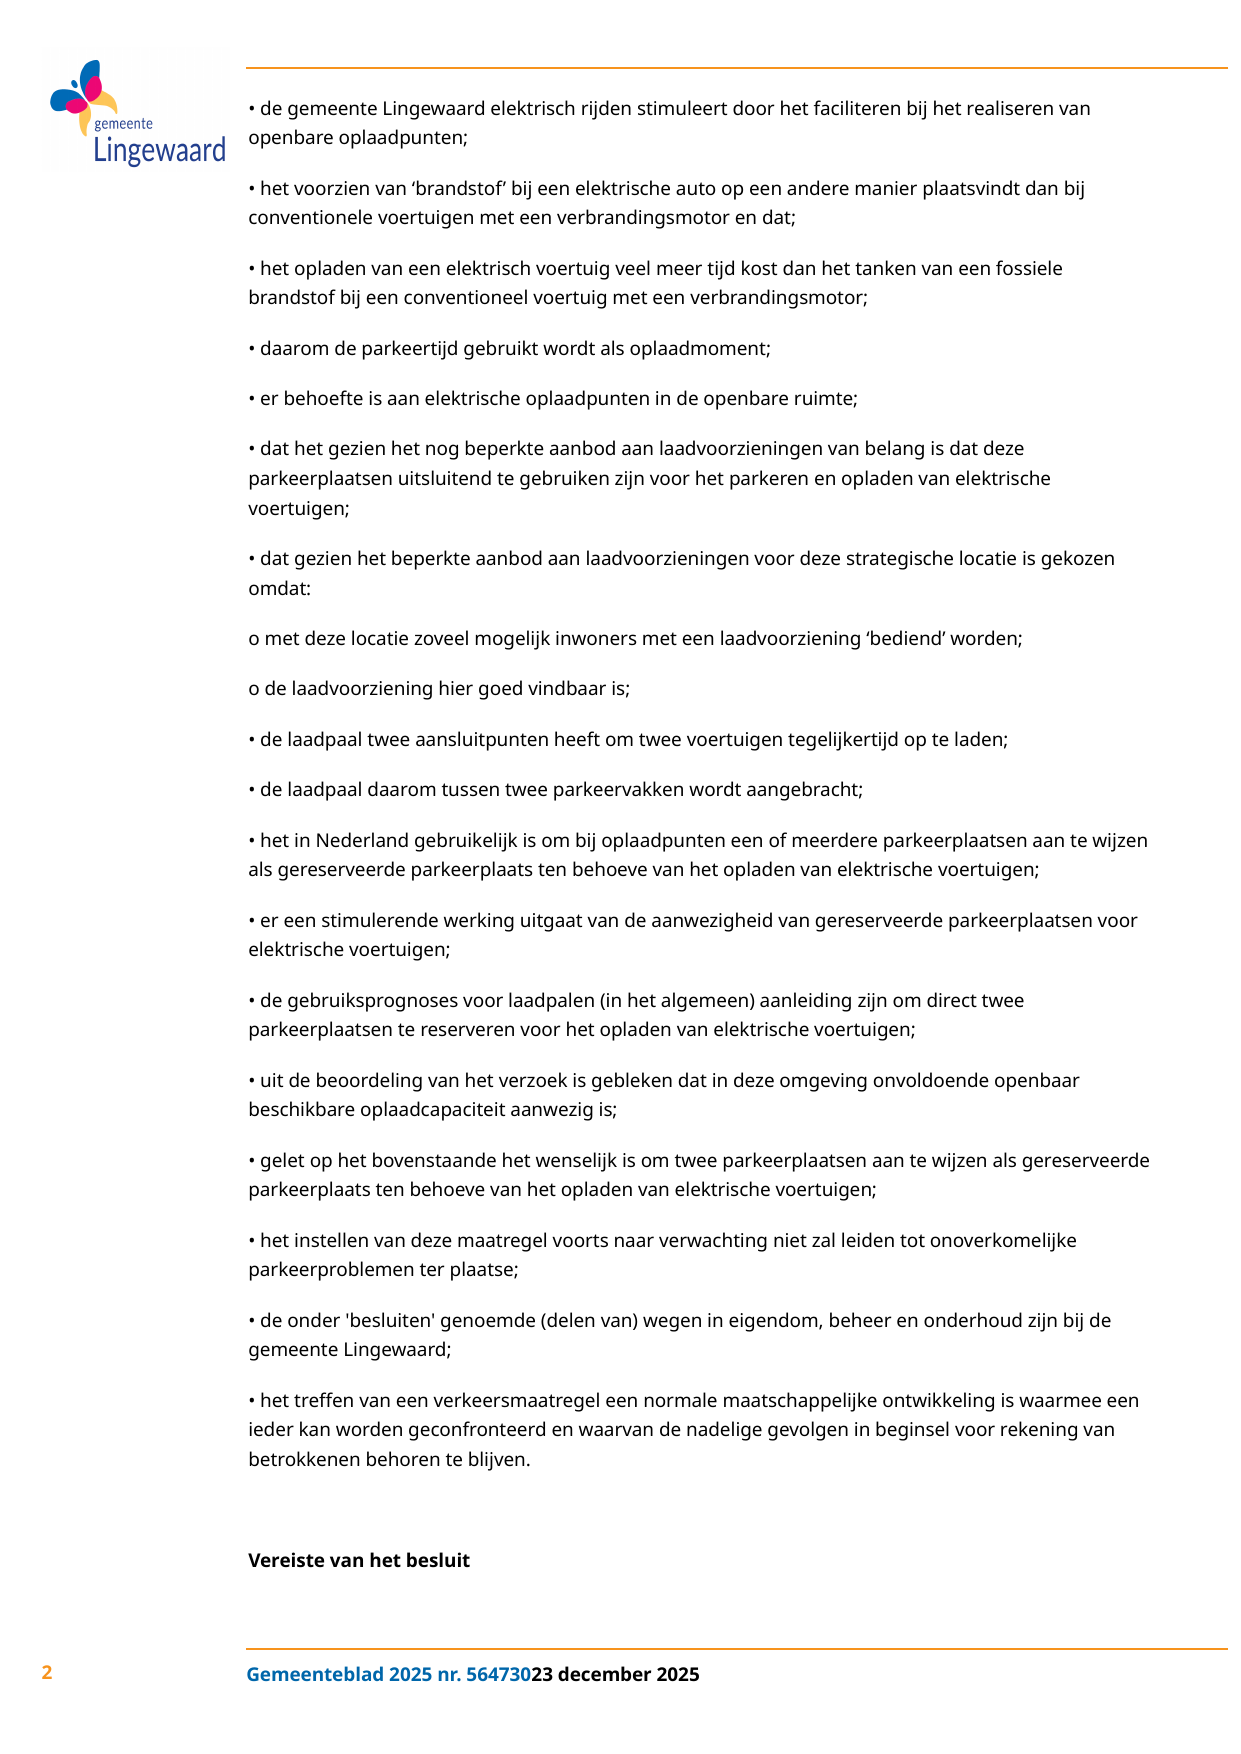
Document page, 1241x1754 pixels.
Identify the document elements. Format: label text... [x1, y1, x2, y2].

text • dat het gezien het nog beperkte aanbod aan laadvoorzieningen van belang is dat deze parkeerplaatsen uitsluitend te gebruiken zijn voor het parkeren en opladen van elektrische voertuigen; [248, 436, 1152, 521]
text • de gebruiksprognoses voor laadpalen (in het algemeen) aanleiding zijn om direct twee parkeerplaatsen te reserveren voor het opladen van elektrische voertuigen; [248, 987, 1152, 1042]
text • uit de beoordeling van het verzoek is gebleken dat in deze omgeving onvoldoende openbaar beschikbare oplaadcapaciteit aanwezig is; [248, 1067, 1152, 1122]
text • het opladen van een elektrisch voertuig veel meer tijd kost dan het tanken van een fossiele brandstof bij een conventioneel voertuig met een verbrandingsmotor; [248, 255, 1152, 310]
text Vereiste van het besluit [248, 1547, 1152, 1573]
text • gelet op het bovenstaande het wenselijk is om twee parkeerplaatsen aan te wijzen als gereserveerde parkeerplaats ten behoeve van het opladen van elektrische voertuigen; [248, 1147, 1152, 1202]
text • dat gezien het beperkte aanbod aan laadvoorzieningen voor deze strategische locatie is gekozen omdat: [248, 545, 1152, 601]
text • de laadpaal daarom tussen twee parkeervakken wordt aangebracht; [248, 776, 1152, 802]
text • het treffen van een verkeersmaatregel een normale maatschappelijke ontwikkeling is waarmee een ieder kan worden geconfronteerd en waarvan de nadelige gevolgen in beginsel voor rekening van betrokkenen behoren te blijven. [248, 1387, 1152, 1472]
text • de laadpaal twee aansluitpunten heeft om twee voertuigen tegelijkertijd op te laden; [248, 726, 1152, 752]
picture [41, 47, 231, 172]
text • de gemeente Lingewaard elektrisch rijden stimuleert door het faciliteren bij het realiseren van openbare oplaadpunten; [248, 95, 1152, 150]
text • er een stimulerende werking uitgaat van de aanwezigheid van gereserveerde parkeerplaatsen voor elektrische voertuigen; [248, 907, 1152, 962]
text • daarom de parkeertijd gebruikt wordt als oplaadmoment; [248, 335, 1152, 361]
text • er behoefte is aan elektrische oplaadpunten in de openbare ruimte; [248, 385, 1152, 411]
text o de laadvoorziening hier goed vindbaar is; [248, 676, 1152, 701]
text • het instellen van deze maatregel voorts naar verwachting niet zal leiden tot onoverkomelijke parkeerproblemen ter plaatse; [248, 1227, 1152, 1282]
text • het voorzien van ‘brandstof’ bij een elektrische auto op een andere manier plaatsvindt dan bij conventionele voertuigen met een verbrandingsmotor en dat; [248, 175, 1152, 230]
text o met deze locatie zoveel mogelijk inwoners met een laadvoorziening ‘bediend’ worden; [248, 625, 1152, 651]
text • de onder 'besluiten' genoemde (delen van) wegen in eigendom, beheer en onderhoud zijn bij de gemeente Lingewaard; [248, 1307, 1152, 1362]
text • het in Nederland gebruikelijk is om bij oplaadpunten een of meerdere parkeerplaatsen aan te wijzen als gereserveerde parkeerplaats ten behoeve van het opladen van elektrische voertuigen; [248, 827, 1152, 882]
